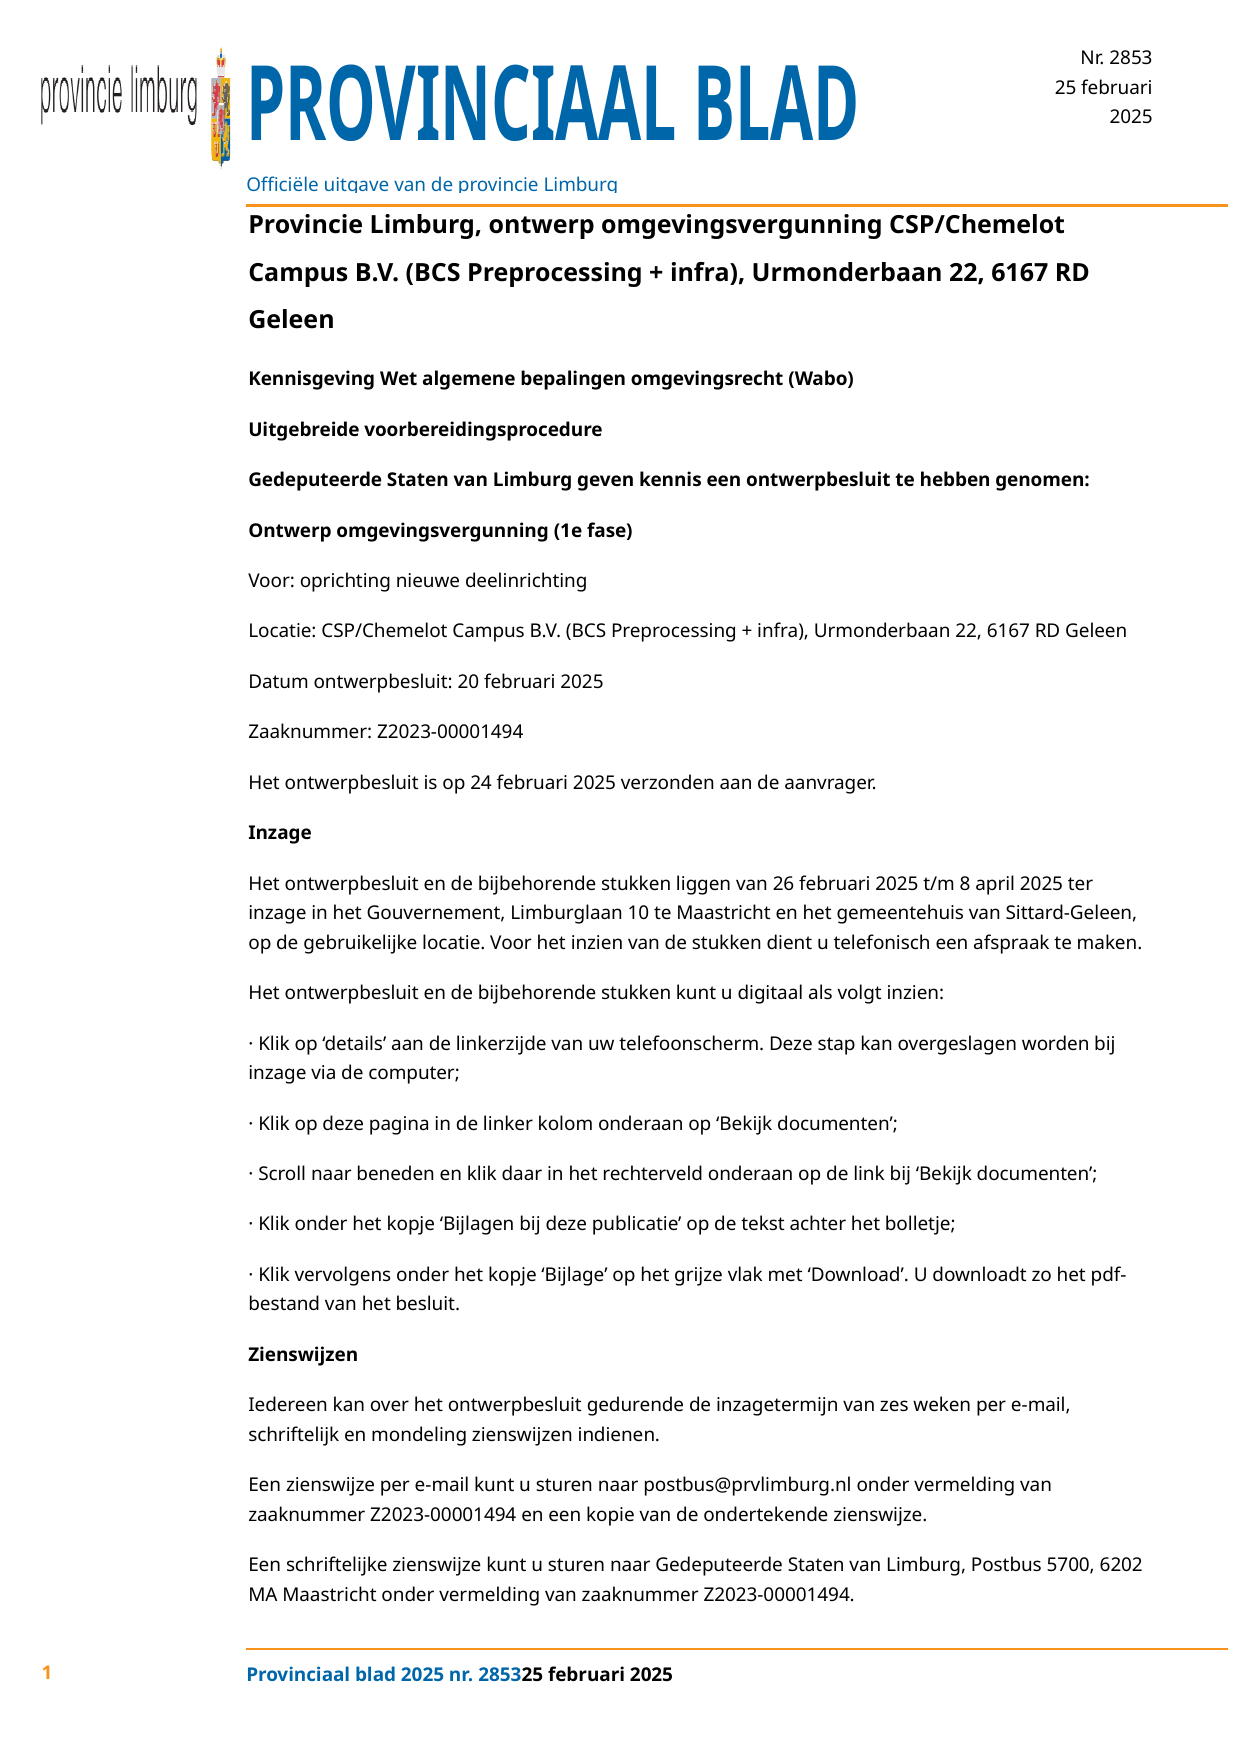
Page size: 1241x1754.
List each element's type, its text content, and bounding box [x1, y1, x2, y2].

text · Klik vervolgens onder het kopje ‘Bijlage’ op het grijze vlak met ‘Download’. U downloadt zo het pdf-bestand van het besluit. [248, 1261, 1152, 1316]
text Kennisgeving Wet algemene bepalingen omgevingsrecht (Wabo) [248, 366, 1152, 391]
text Het ontwerpbesluit en de bijbehorende stukken kunt u digitaal als volgt inzien: [248, 979, 1152, 1005]
text Het ontwerpbesluit en de bijbehorende stukken liggen van 26 februari 2025 t/m 8 april 2025 ter inzage in het Gouvernement, Limburglaan 10 te Maastricht en het gemeentehuis van Sittard-Geleen, op de gebruikelijke locatie. Voor het inzien van de stukken dient u telefonisch een afspraak te maken. [248, 870, 1152, 954]
text · Klik op deze pagina in de linker kolom onderaan op ‘Bekijk documenten’; [248, 1110, 1152, 1135]
text Datum ontwerpbesluit: 20 februari 2025 [248, 668, 1152, 694]
text Inzage [248, 819, 1152, 845]
picture [41, 47, 231, 172]
text · Klik op ‘details’ aan de linkerzijde van uw telefoonscherm. Deze stap kan overgeslagen worden bij inzage via de computer; [248, 1030, 1152, 1085]
text · Scroll naar beneden en klik daar in het rechterveld onderaan op de link bij ‘Bekijk documenten’; [248, 1160, 1152, 1186]
text Iedereen kan over het ontwerpbesluit gedurende de inzagetermijn van zes weken per e-mail, schriftelijk en mondeling zienswijzen indienen. [248, 1391, 1152, 1447]
text Ontwerp omgevingsvergunning (1e fase) [248, 517, 1152, 542]
text Provincie Limburg, ontwerp omgevingsvergunning CSP/Chemelot Campus B.V. (BCS Preprocessing + infra), Urmonderbaan 22, 6167 RD Geleen [248, 207, 1152, 336]
text Een zienswijze per e-mail kunt u sturen naar postbus@prvlimburg.nl onder vermelding van zaaknummer Z2023-00001494 en een kopie van de ondertekende zienswijze. [248, 1471, 1152, 1527]
text Zienswijzen [248, 1341, 1152, 1367]
text Voor: oprichting nieuwe deelinrichting [248, 567, 1152, 593]
text Een schriftelijke zienswijze kunt u sturen naar Gedeputeerde Staten van Limburg, Postbus 5700, 6202 MA Maastricht onder vermelding van zaaknummer Z2023-00001494. [248, 1551, 1152, 1607]
text Uitgebreide voorbereidingsprocedure [248, 416, 1152, 442]
text Gedeputeerde Staten van Limburg geven kennis een ontwerpbesluit te hebben genomen: [248, 466, 1152, 492]
text Het ontwerpbesluit is op 24 februari 2025 verzonden aan de aanvrager. [248, 769, 1152, 794]
text Zaaknummer: Z2023-00001494 [248, 718, 1152, 744]
text · Klik onder het kopje ‘Bijlagen bij deze publicatie’ op de tekst achter het bolletje; [248, 1211, 1152, 1236]
text Locatie: CSP/Chemelot Campus B.V. (BCS Preprocessing + infra), Urmonderbaan 22, 6167 RD Geleen [248, 618, 1152, 643]
